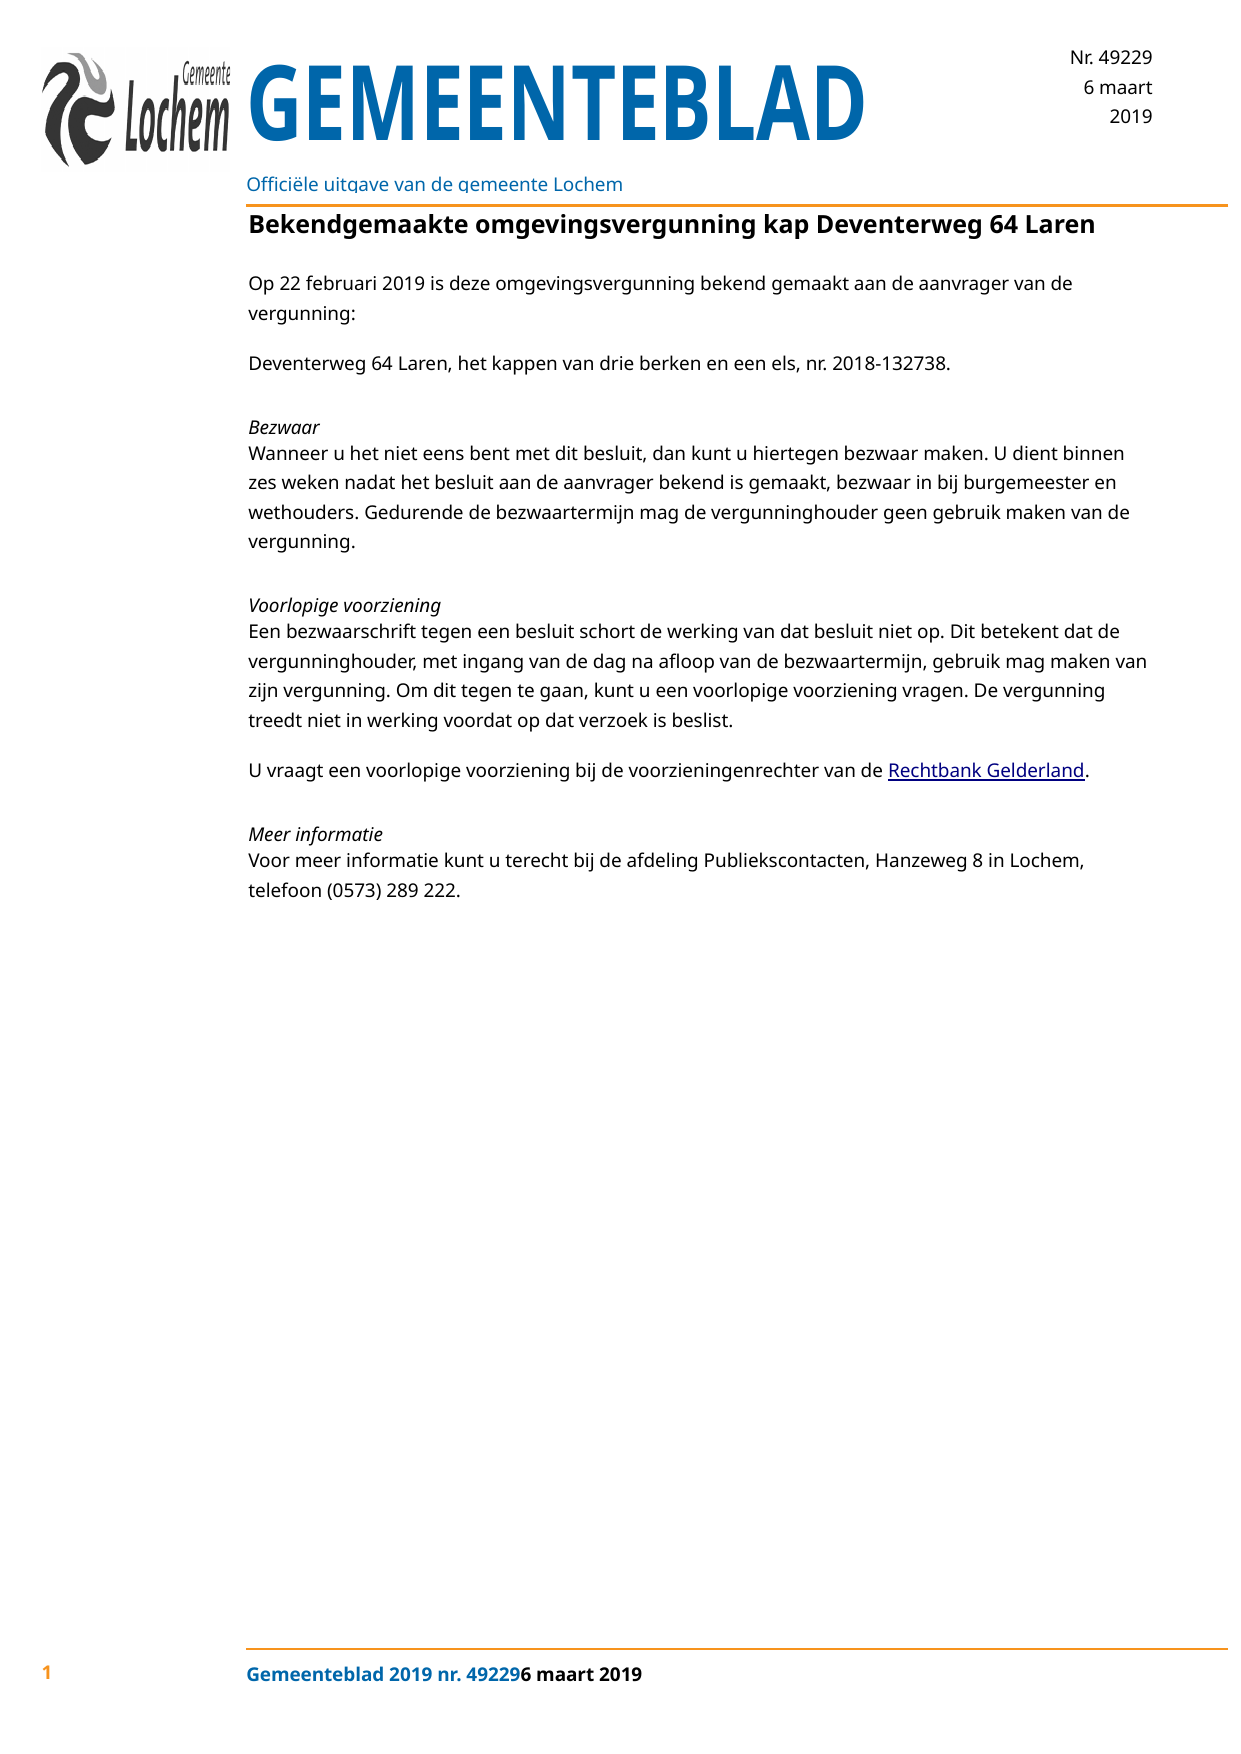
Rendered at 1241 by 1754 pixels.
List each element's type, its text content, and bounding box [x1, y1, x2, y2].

text Bezwaar [248, 414, 1152, 440]
text Wanneer u het niet eens bent met dit besluit, dan kunt u hiertegen bezwaar maken. U dient binnen zes weken nadat het besluit aan de aanvrager bekend is gemaakt, bezwaar in bij burgemeester en wethouders. Gedurende de bezwaartermijn mag de vergunninghouder geen gebruik maken van de vergunning. [248, 440, 1152, 554]
text Op 22 februari 2019 is deze omgevingsvergunning bekend gemaakt aan de aanvrager van de vergunning: [248, 270, 1152, 326]
text Meer informatie [248, 822, 1152, 847]
text Deventerweg 64 Laren, het kappen van drie berken en een els, nr. 2018-132738. [248, 350, 1152, 376]
picture [41, 47, 231, 172]
text Een bezwaarschrift tegen een besluit schort de werking van dat besluit niet op. Dit betekent dat de vergunninghouder, met ingang van de dag na afloop van de bezwaartermijn, gebruik mag maken van zijn vergunning. Om dit tegen te gaan, kunt u een voorlopige voorziening vragen. De vergunning treedt niet in werking voordat op dat verzoek is beslist. [248, 618, 1152, 733]
text Bekendgemaakte omgevingsvergunning kap Deventerweg 64 Laren [248, 207, 1152, 241]
text U vraagt een voorlopige voorziening bij de voorzieningenrechter van de Rechtbank Gelderland. [248, 758, 1152, 783]
text Voorlopige voorziening [248, 593, 1152, 618]
text Voor meer informatie kunt u terecht bij de afdeling Publiekscontacten, Hanzeweg 8 in Lochem, telefoon (0573) 289 222. [248, 847, 1152, 903]
